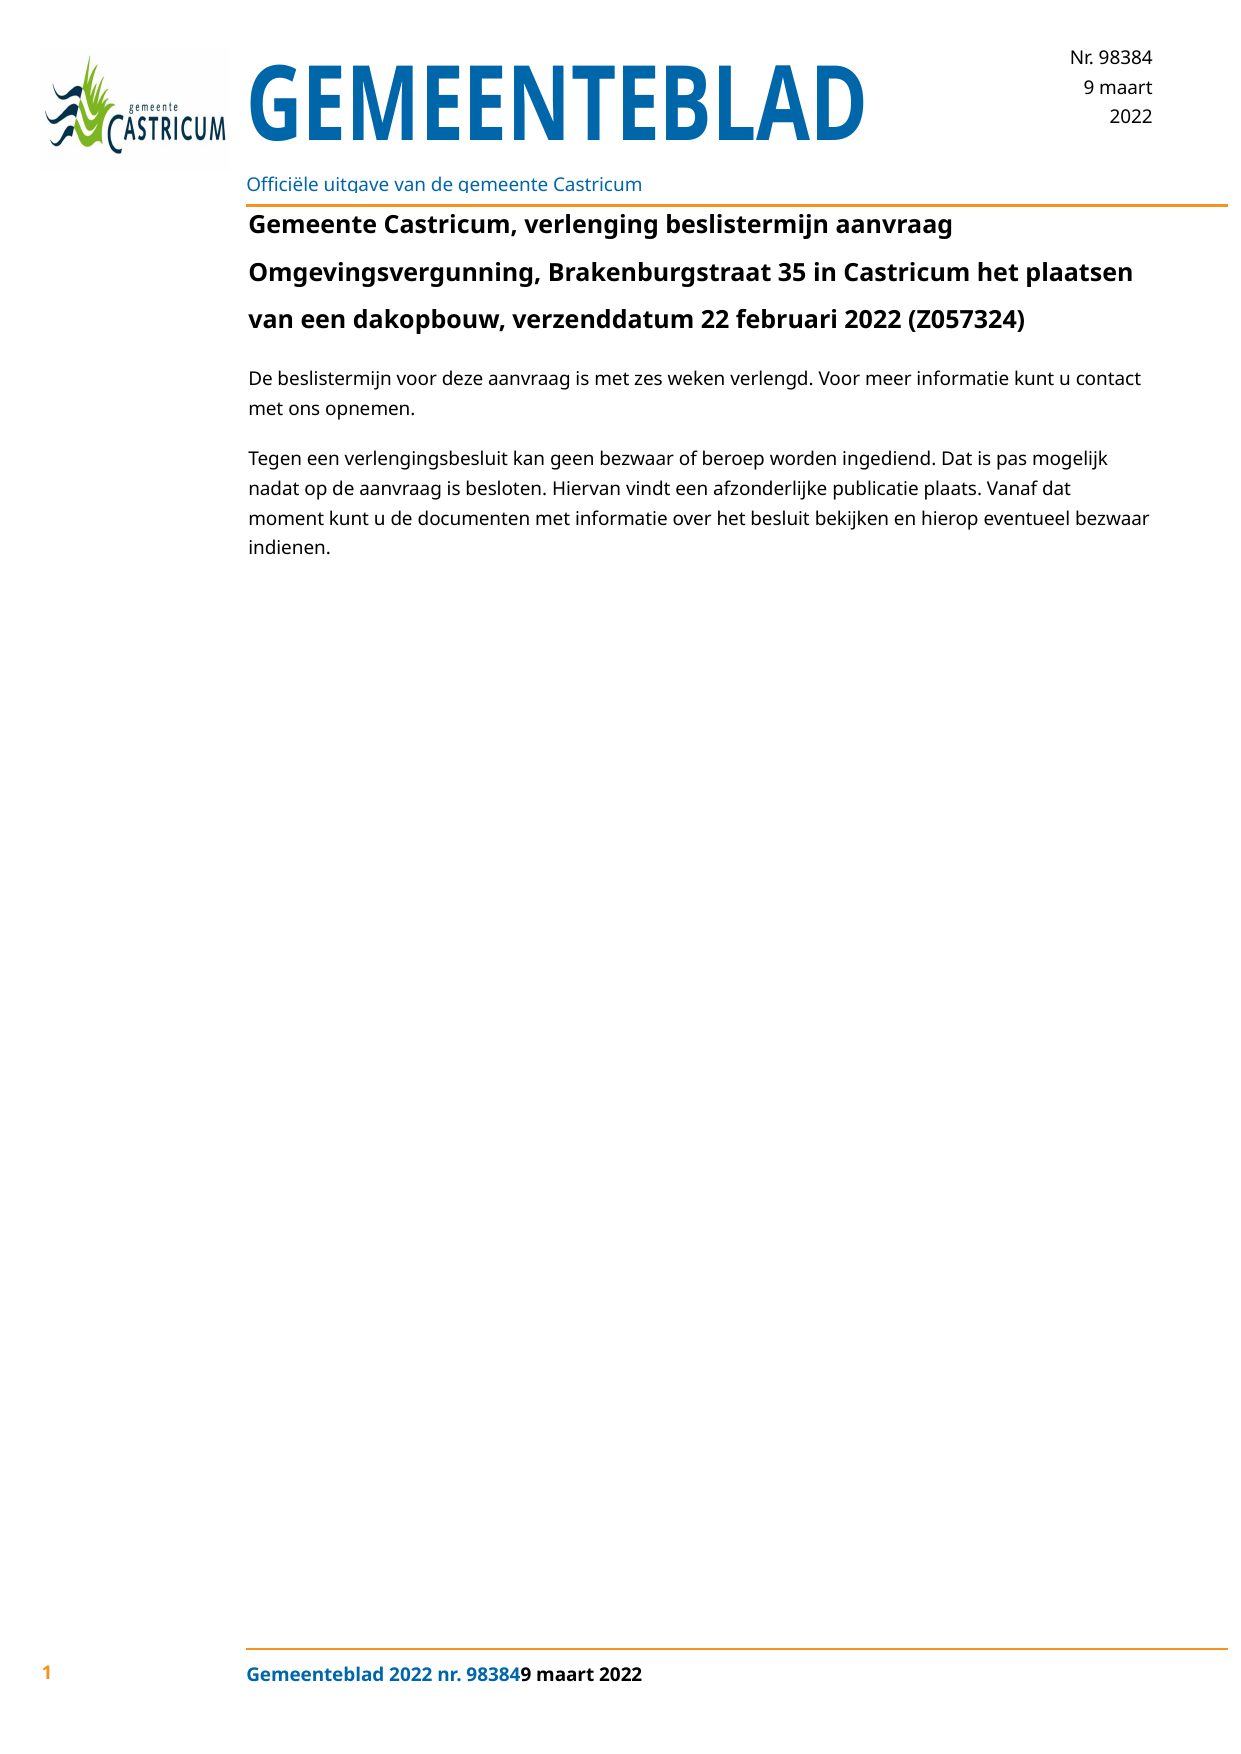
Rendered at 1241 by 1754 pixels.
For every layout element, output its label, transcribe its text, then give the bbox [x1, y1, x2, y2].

text Tegen een verlengingsbesluit kan geen bezwaar of beroep worden ingediend. Dat is pas mogelijk nadat op de aanvraag is besloten. Hiervan vindt een afzonderlijke publicatie plaats. Vanaf dat moment kunt u de documenten met informatie over het besluit bekijken en hierop eventueel bezwaar indienen. [248, 446, 1152, 560]
text Gemeente Castricum, verlenging beslistermijn aanvraag Omgevingsvergunning, Brakenburgstraat 35 in Castricum het plaatsen van een dakopbouw, verzenddatum 22 februari 2022 (Z057324) [248, 207, 1152, 336]
text De beslistermijn voor deze aanvraag is met zes weken verlengd. Voor meer informatie kunt u contact met ons opnemen. [248, 366, 1152, 421]
picture [41, 47, 231, 172]
